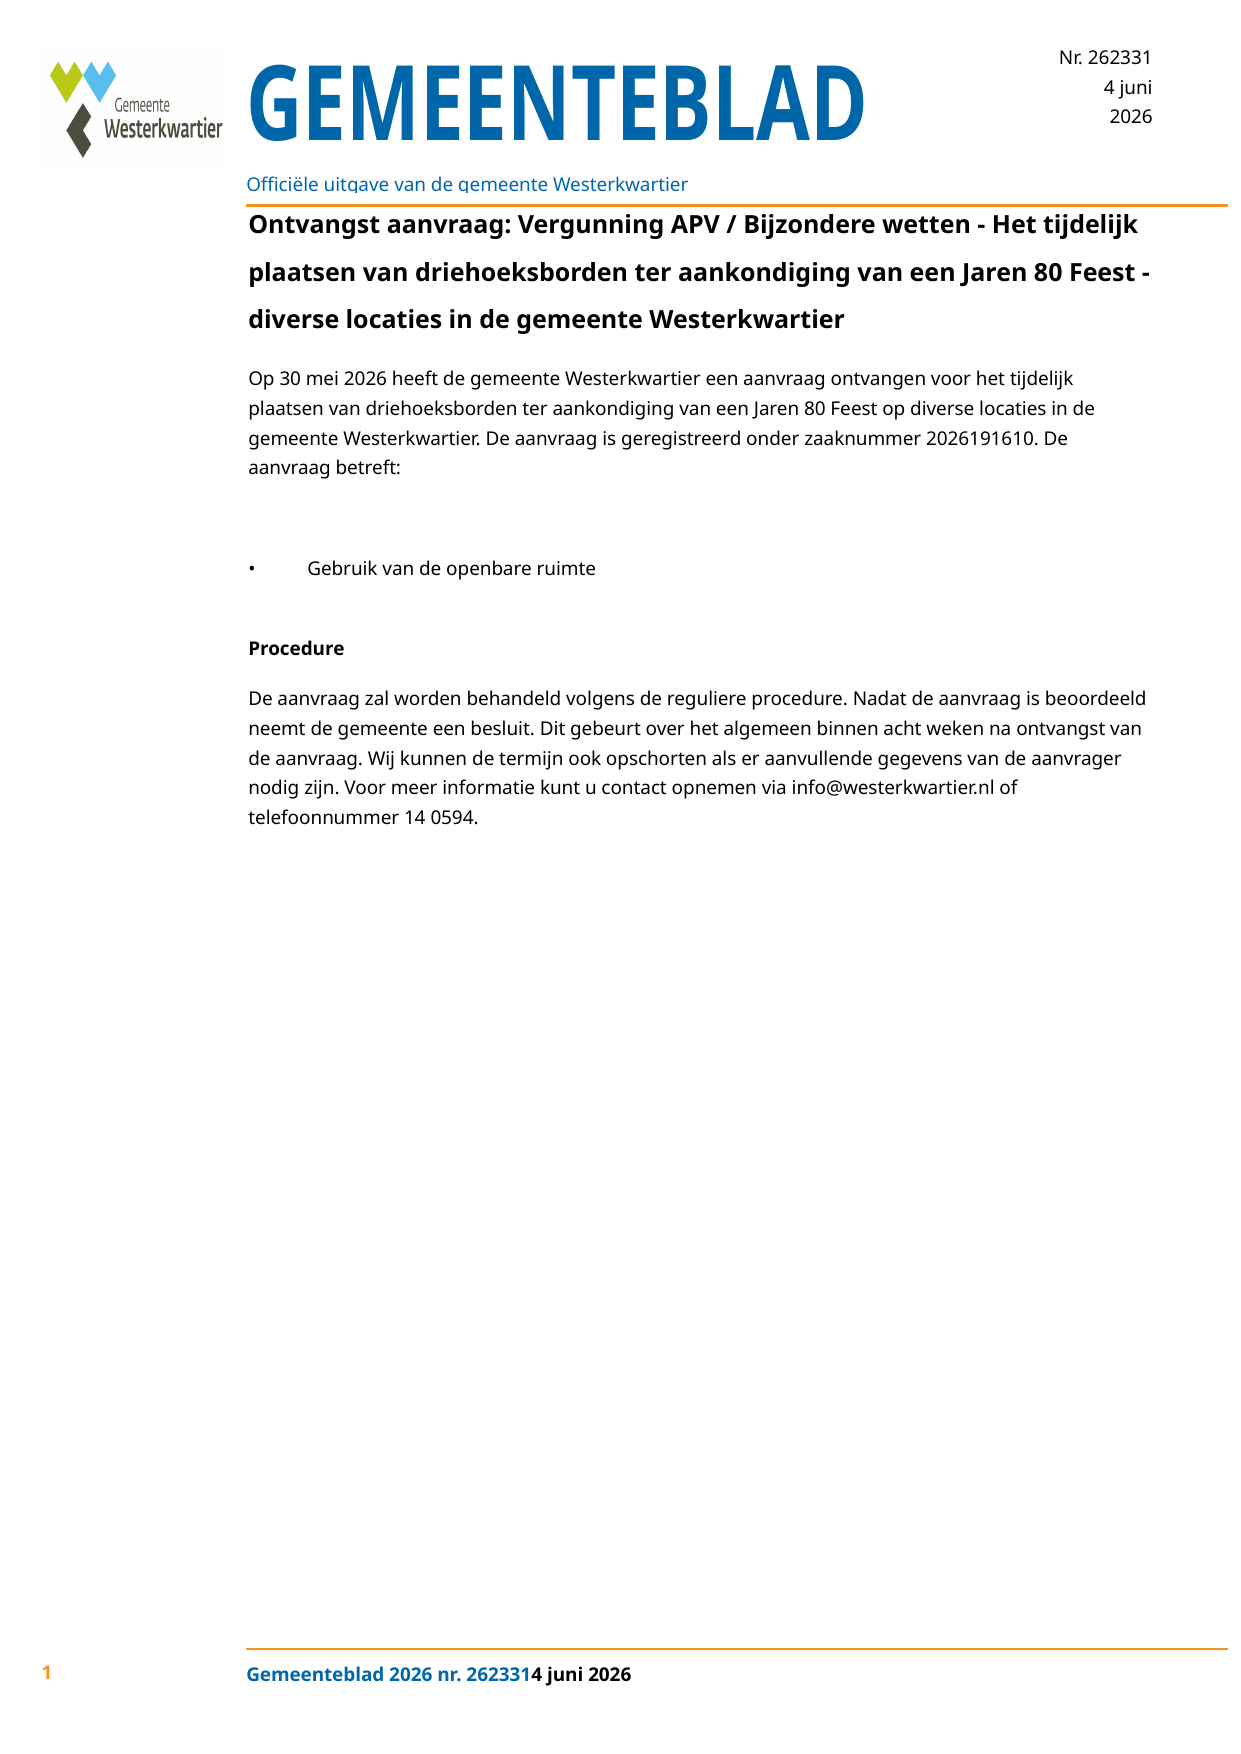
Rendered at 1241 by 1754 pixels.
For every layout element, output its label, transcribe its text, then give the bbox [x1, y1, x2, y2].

text Op 30 mei 2026 heeft de gemeente Westerkwartier een aanvraag ontvangen voor het tijdelijk plaatsen van driehoeksborden ter aankondiging van een Jaren 80 Feest op diverse locaties in de gemeente Westerkwartier. De aanvraag is geregistreerd onder zaaknummer 2026191610. De aanvraag betreft: [248, 366, 1152, 480]
text De aanvraag zal worden behandeld volgens de reguliere procedure. Nadat de aanvraag is beoordeeld neemt de gemeente een besluit. Dit gebeurt over het algemeen binnen acht weken na ontvangst van de aanvraag. Wij kunnen de termijn ook opschorten als er aanvullende gegevens van de aanvrager nodig zijn. Voor meer informatie kunt u contact opnemen via info@westerkwartier.nl of telefoonnummer 14 0594. [248, 686, 1152, 829]
picture [41, 47, 231, 172]
text Procedure [248, 635, 1152, 661]
list Gebruik van de openbare ruimte [248, 555, 1152, 581]
text Ontvangst aanvraag: Vergunning APV / Bijzondere wetten - Het tijdelijk plaatsen van driehoeksborden ter aankondiging van een Jaren 80 Feest - diverse locaties in de gemeente Westerkwartier [248, 207, 1152, 336]
